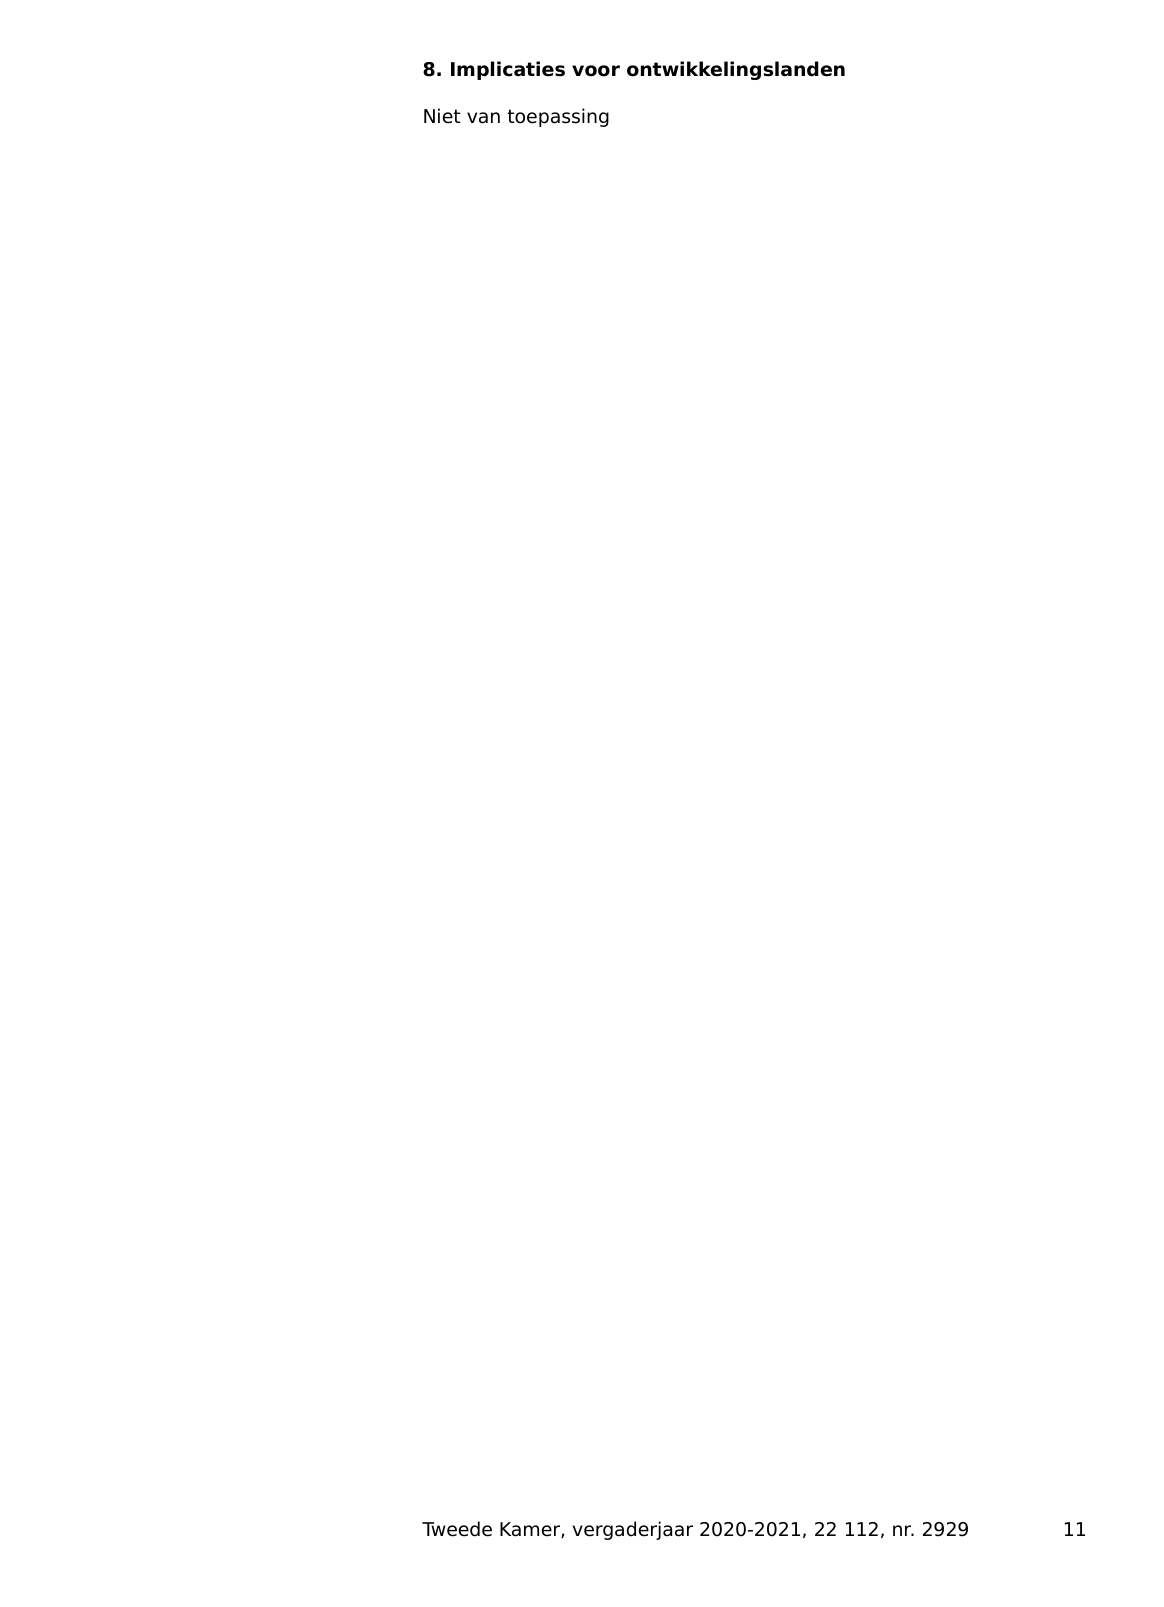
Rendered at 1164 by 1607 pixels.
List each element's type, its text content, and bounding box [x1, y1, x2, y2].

subtitle 8. Implicaties voor ontwikkelingslanden [422, 59, 1087, 81]
text Niet van toepassing [422, 106, 1087, 128]
